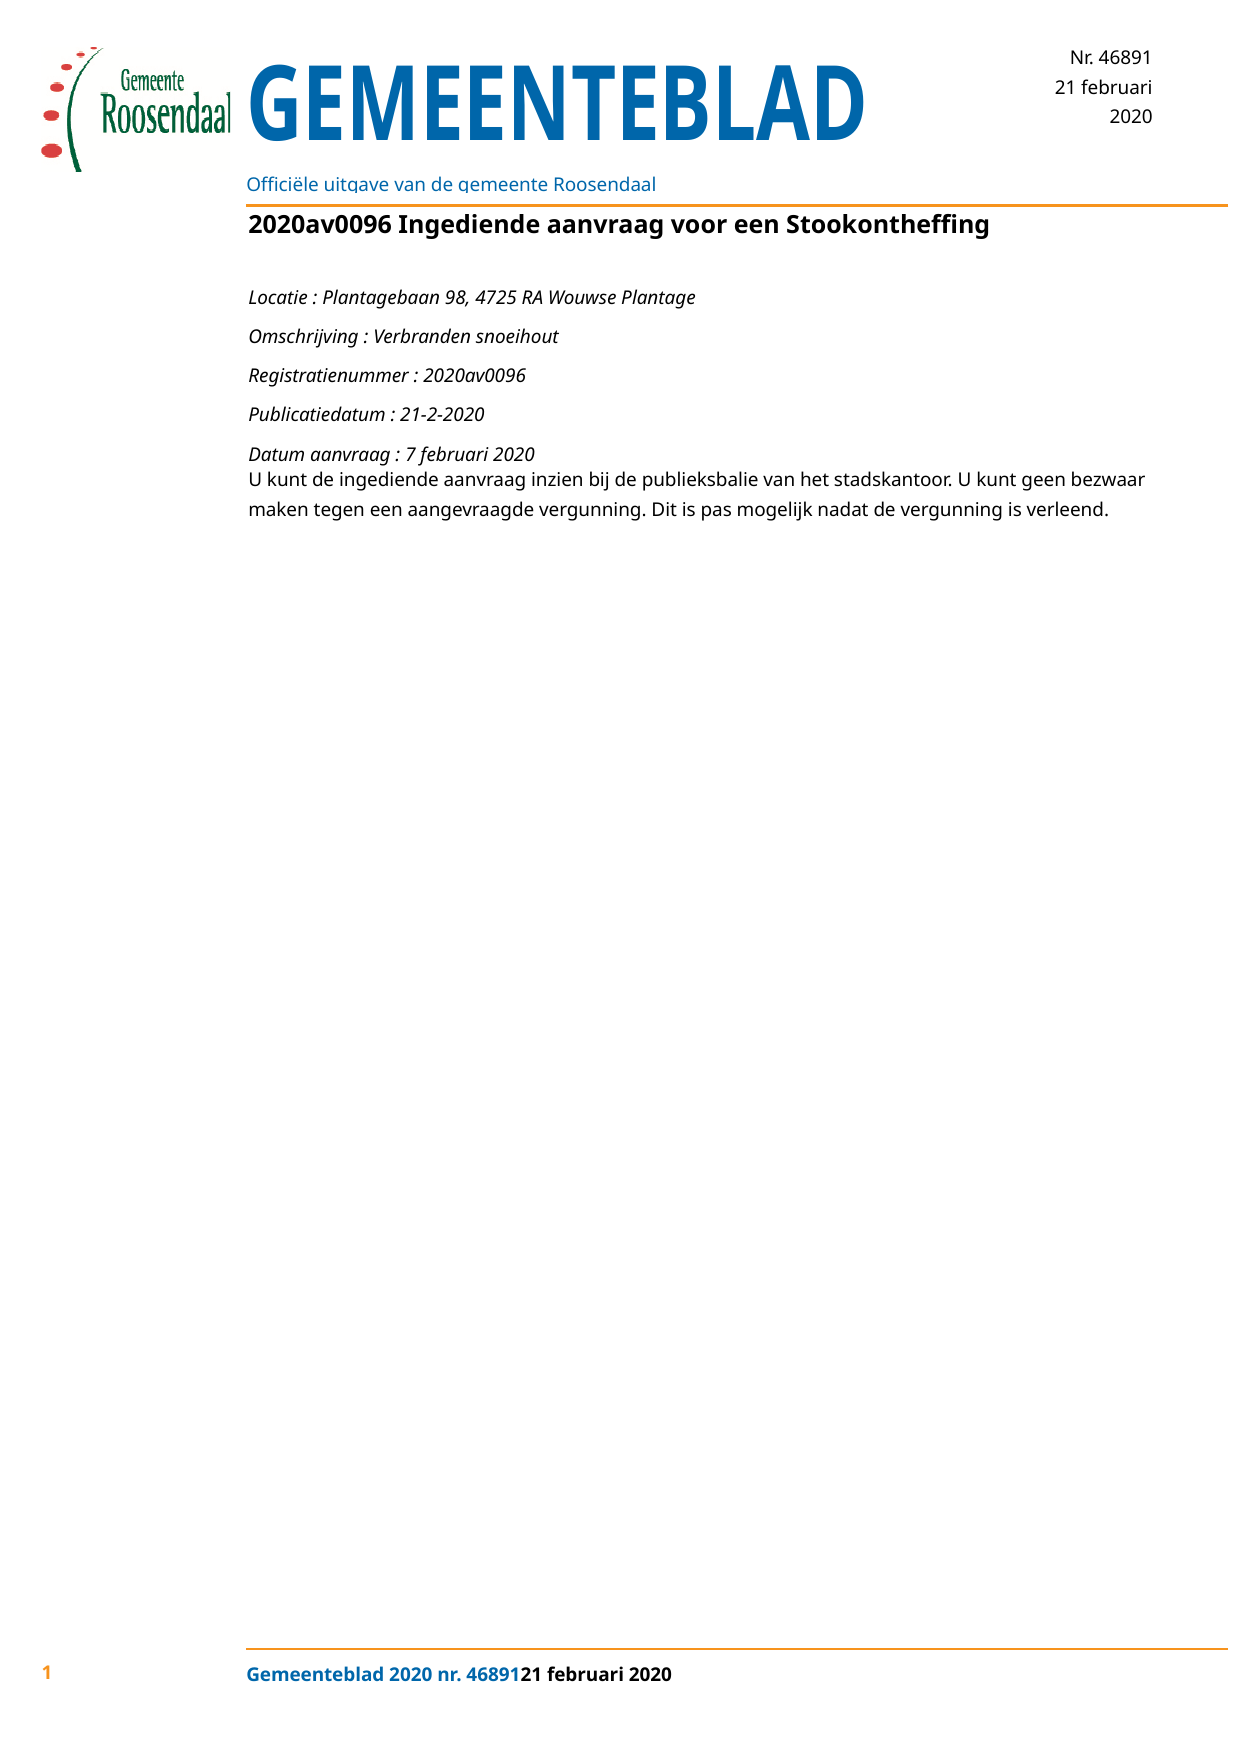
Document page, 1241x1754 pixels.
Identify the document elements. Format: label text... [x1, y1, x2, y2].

text Locatie : Plantagebaan 98, 4725 RA Wouwse Plantage [248, 284, 1152, 309]
picture [41, 47, 231, 172]
text Datum aanvraag : 7 februari 2020 [248, 441, 1152, 467]
text Publicatiedatum : 21-2-2020 [248, 402, 1152, 427]
text U kunt de ingediende aanvraag inzien bij de publieksbalie van het stadskantoor. U kunt geen bezwaar maken tegen een aangevraagde vergunning. Dit is pas mogelijk nadat de vergunning is verleend. [248, 467, 1152, 522]
text Omschrijving : Verbranden snoeihout [248, 323, 1152, 349]
text Registratienummer : 2020av0096 [248, 362, 1152, 388]
text 2020av0096 Ingediende aanvraag voor een Stookontheffing [248, 207, 1152, 241]
